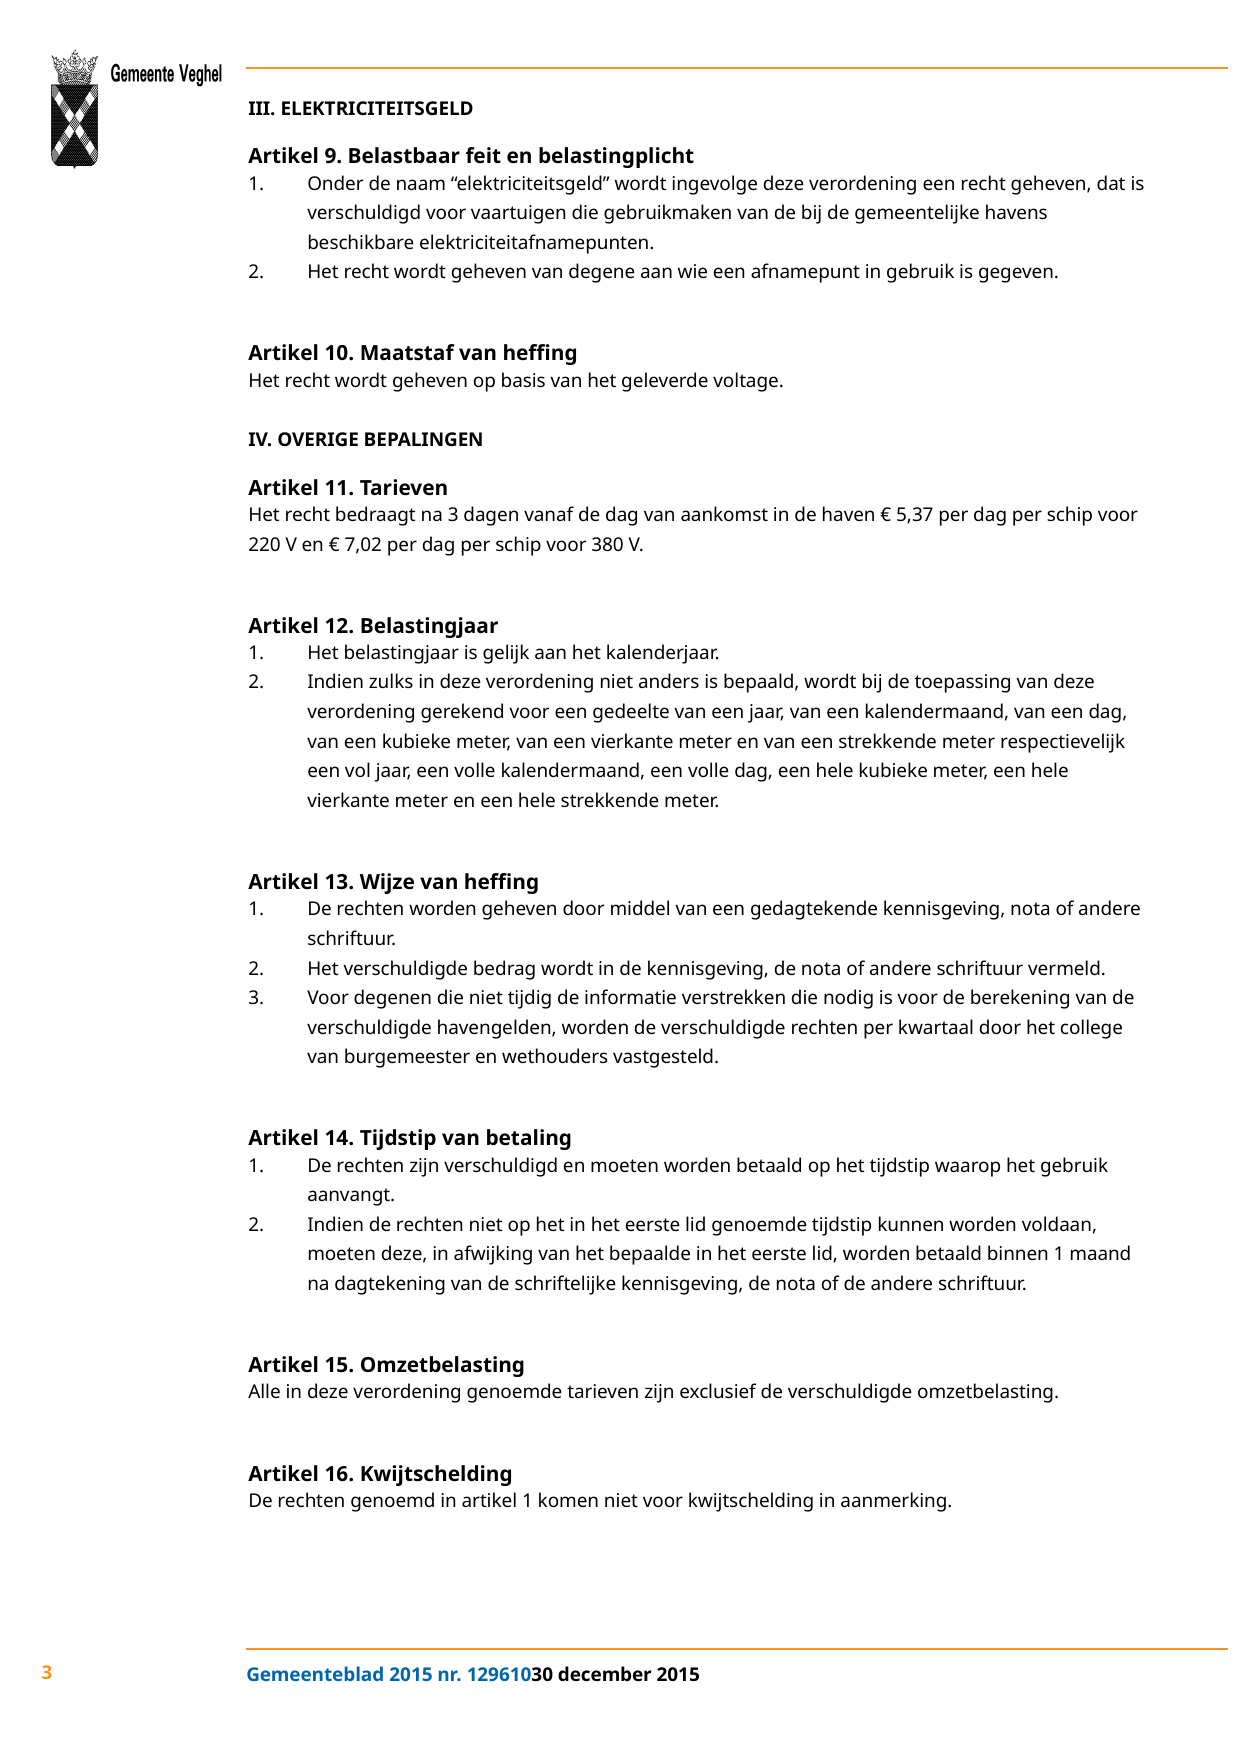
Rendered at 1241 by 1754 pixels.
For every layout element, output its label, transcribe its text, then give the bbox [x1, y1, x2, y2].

text Het recht bedraagt na 3 dagen vanaf de dag van aankomst in de haven € 5,37 per dag per schip voor 220 V en € 7,02 per dag per schip voor 380 V. [248, 501, 1152, 556]
list Het recht wordt geheven van degene aan wie een afnamepunt in gebruik is gegeven. [248, 258, 1152, 284]
text De rechten genoemd in artikel 1 komen niet voor kwijtschelding in aanmerking. [248, 1487, 1152, 1513]
text Artikel 15. Omzetbelasting [248, 1350, 1152, 1379]
text Artikel 16. Kwijtschelding [248, 1459, 1152, 1487]
list Het verschuldigde bedrag wordt in de kennisgeving, de nota of andere schriftuur vermeld. [248, 955, 1152, 980]
text Artikel 9. Belastbaar feit en belastingplicht [248, 141, 1152, 170]
list De rechten zijn verschuldigd en moeten worden betaald op het tijdstip waarop het gebruik aanvangt. [248, 1152, 1152, 1207]
list Indien de rechten niet op het in het eerste lid genoemde tijdstip kunnen worden voldaan, moeten deze, in afwijking van het bepaalde in het eerste lid, worden betaald binnen 1 maand na dagtekening van de schriftelijke kennisgeving, de nota of de andere schriftuur. [248, 1211, 1152, 1296]
text III. ELEKTRICITEITSGELD [248, 95, 1152, 121]
text Artikel 10. Maatstaf van heffing [248, 338, 1152, 367]
list Het belastingjaar is gelijk aan het kalenderjaar. [248, 639, 1152, 665]
list De rechten worden geheven door middel van een gedagtekende kennisgeving, nota of andere schriftuur. [248, 896, 1152, 951]
text Artikel 11. Tarieven [248, 473, 1152, 501]
text Artikel 13. Wijze van heffing [248, 867, 1152, 896]
picture [41, 47, 231, 172]
text IV. OVERIGE BEPALINGEN [248, 426, 1152, 452]
list Voor degenen die niet tijdig de informatie verstrekken die nodig is voor de berekening van de verschuldigde havengelden, worden de verschuldigde rechten per kwartaal door het college van burgemeester en wethouders vastgesteld. [248, 984, 1152, 1069]
text Artikel 12. Belastingjaar [248, 611, 1152, 639]
text Het recht wordt geheven op basis van het geleverde voltage. [248, 367, 1152, 393]
list Indien zulks in deze verordening niet anders is bepaald, wordt bij de toepassing van deze verordening gerekend voor een gedeelte van een jaar, van een kalendermaand, van een dag, van een kubieke meter, van een vierkante meter en van een strekkende meter respectievelijk een vol jaar, een volle kalendermaand, een volle dag, een hele kubieke meter, een hele vierkante meter en een hele strekkende meter. [248, 669, 1152, 813]
list Onder de naam “elektriciteitsgeld” wordt ingevolge deze verordening een recht geheven, dat is verschuldigd voor vaartuigen die gebruikmaken van de bij de gemeentelijke havens beschikbare elektriciteitafnamepunten. [248, 170, 1152, 255]
text Alle in deze verordening genoemde tarieven zijn exclusief de verschuldigde omzetbelasting. [248, 1379, 1152, 1404]
text Artikel 14. Tijdstip van betaling [248, 1123, 1152, 1152]
